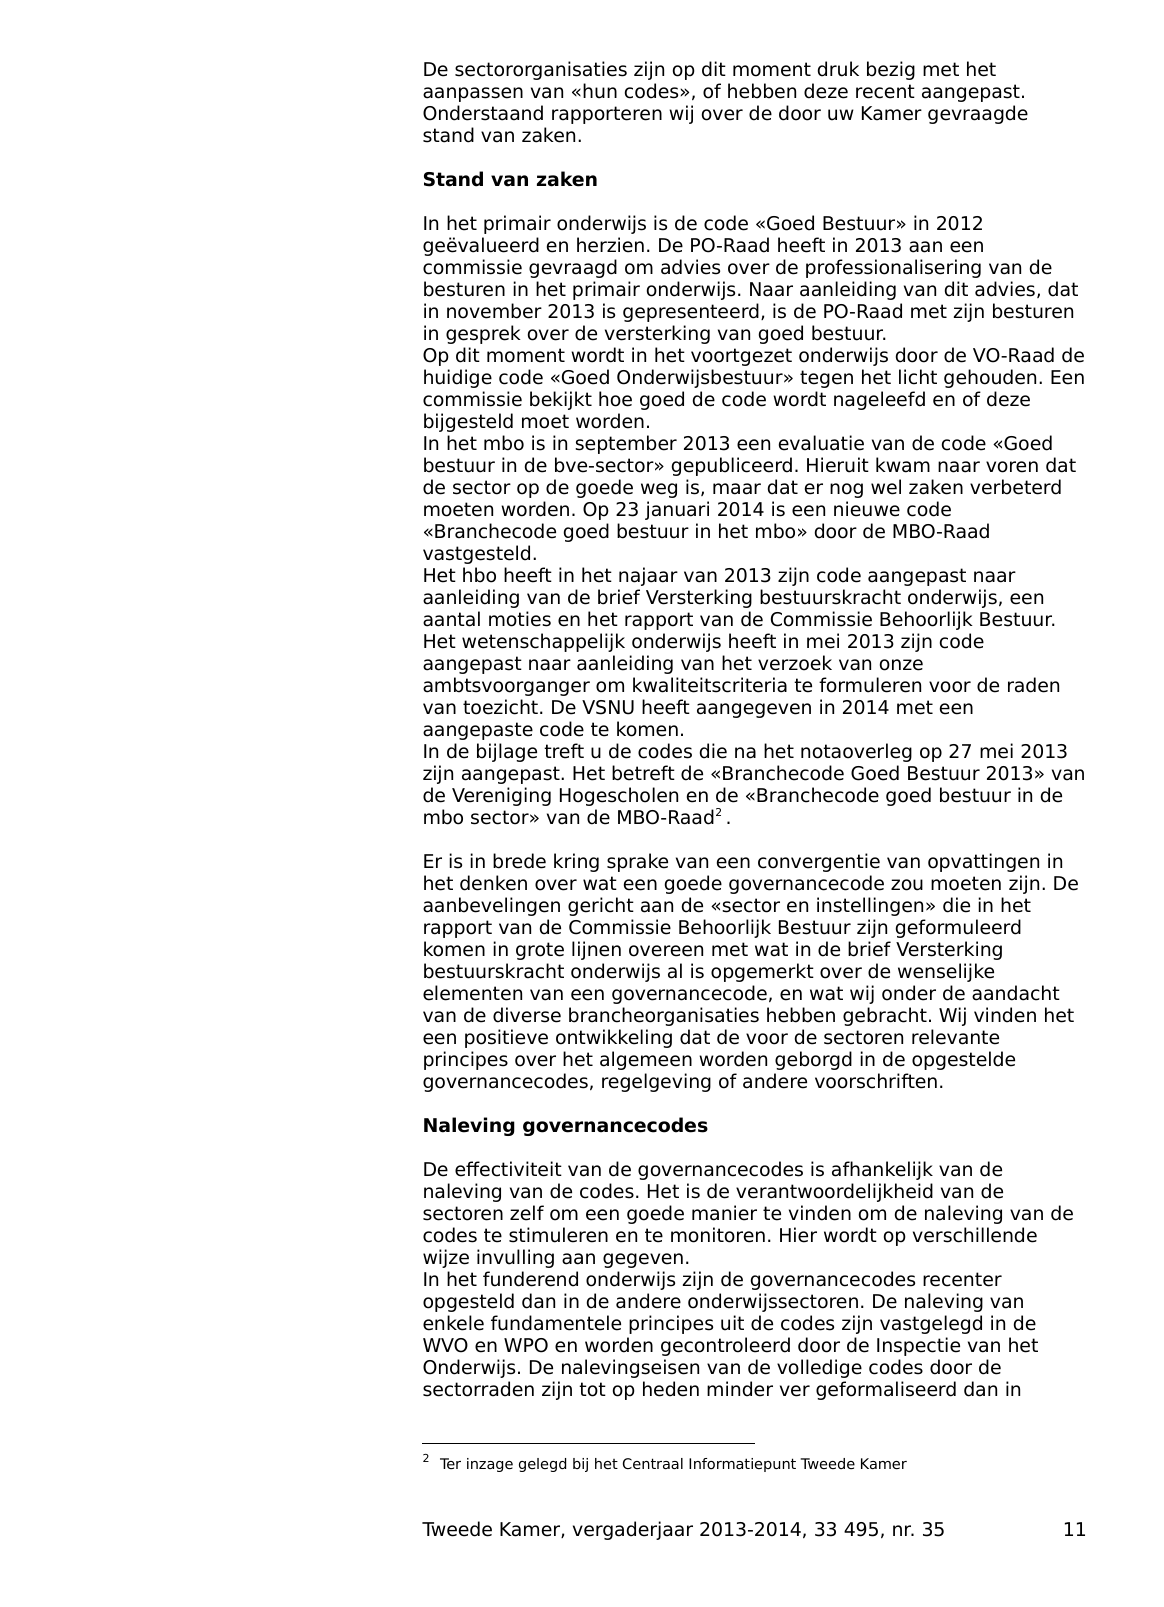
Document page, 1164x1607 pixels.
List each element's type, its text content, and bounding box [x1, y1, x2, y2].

text Er is in brede kring sprake van een convergentie van opvattingen in het denken over wat een goede governancecode zou moeten zijn. De aanbevelingen gericht aan de «sector en instellingen» die in het rapport van de Commissie Behoorlijk Bestuur zijn geformuleerd komen in grote lijnen overeen met wat in de brief Versterking bestuurskracht onderwijs al is opgemerkt over de wenselijke elementen van een governancecode, en wat wij onder de aandacht van de diverse brancheorganisaties hebben gebracht. Wij vinden het een positieve ontwikkeling dat de voor de sectoren relevante principes over het algemeen worden geborgd in de opgestelde governancecodes, regelgeving of andere voorschriften. [422, 851, 1087, 1093]
subtitle Stand van zaken [422, 169, 1087, 191]
text Op dit moment wordt in het voortgezet onderwijs door de VO-Raad de huidige code «Goed Onderwijsbestuur» tegen het licht gehouden. Een commissie bekijkt hoe goed de code wordt nageleefd en of deze bijgesteld moet worden. [422, 345, 1087, 433]
text In het funderend onderwijs zijn de governancecodes recenter opgesteld dan in de andere onderwijssectoren. De naleving van enkele fundamentele principes uit de codes zijn vastgelegd in de WVO en WPO en worden gecontroleerd door de Inspectie van het Onderwijs. De nalevingseisen van de volledige codes door de sectorraden zijn tot op heden minder ver geformaliseerd dan in [422, 1269, 1087, 1401]
subtitle Naleving governancecodes [422, 1115, 1087, 1137]
text In het primair onderwijs is de code «Goed Bestuur» in 2012 geëvalueerd en herzien. De PO-Raad heeft in 2013 aan een commissie gevraagd om advies over de professionalisering van de besturen in het primair onderwijs. Naar aanleiding van dit advies, dat in november 2013 is gepresenteerd, is de PO-Raad met zijn besturen in gesprek over de versterking van goed bestuur. [422, 213, 1087, 345]
text In het mbo is in september 2013 een evaluatie van de code «Goed bestuur in de bve-sector» gepubliceerd. Hieruit kwam naar voren dat de sector op de goede weg is, maar dat er nog wel zaken verbeterd moeten worden. Op 23 januari 2014 is een nieuwe code «Branchecode goed bestuur in het mbo» door de MBO-Raad vastgesteld. [422, 433, 1087, 565]
text De sectororganisaties zijn op dit moment druk bezig met het aanpassen van «hun codes», of hebben deze recent aangepast. Onderstaand rapporteren wij over de door uw Kamer gevraagde stand van zaken. [422, 59, 1087, 147]
text De effectiviteit van de governancecodes is afhankelijk van de naleving van de codes. Het is de verantwoordelijkheid van de sectoren zelf om een goede manier te vinden om de naleving van de codes te stimuleren en te monitoren. Hier wordt op verschillende wijze invulling aan gegeven. [422, 1159, 1087, 1269]
text In de bijlage treft u de codes die na het notaoverleg op 27 mei 2013 zijn aangepast. Het betreft de «Branchecode Goed Bestuur 2013» van de Vereniging Hogescholen en de «Branchecode goed bestuur in de mbo sector» van de MBO-Raad. [422, 741, 1087, 829]
text Het wetenschappelijk onderwijs heeft in mei 2013 zijn code aangepast naar aanleiding van het verzoek van onze ambtsvoorganger om kwaliteitscriteria te formuleren voor de raden van toezicht. De VSNU heeft aangegeven in 2014 met een aangepaste code te komen. [422, 631, 1087, 741]
text Het hbo heeft in het najaar van 2013 zijn code aangepast naar aanleiding van de brief Versterking bestuurskracht onderwijs, een aantal moties en het rapport van de Commissie Behoorlijk Bestuur. [422, 565, 1087, 631]
text Ter inzage gelegd bij het Centraal Informatiepunt Tweede Kamer [422, 1452, 1087, 1474]
